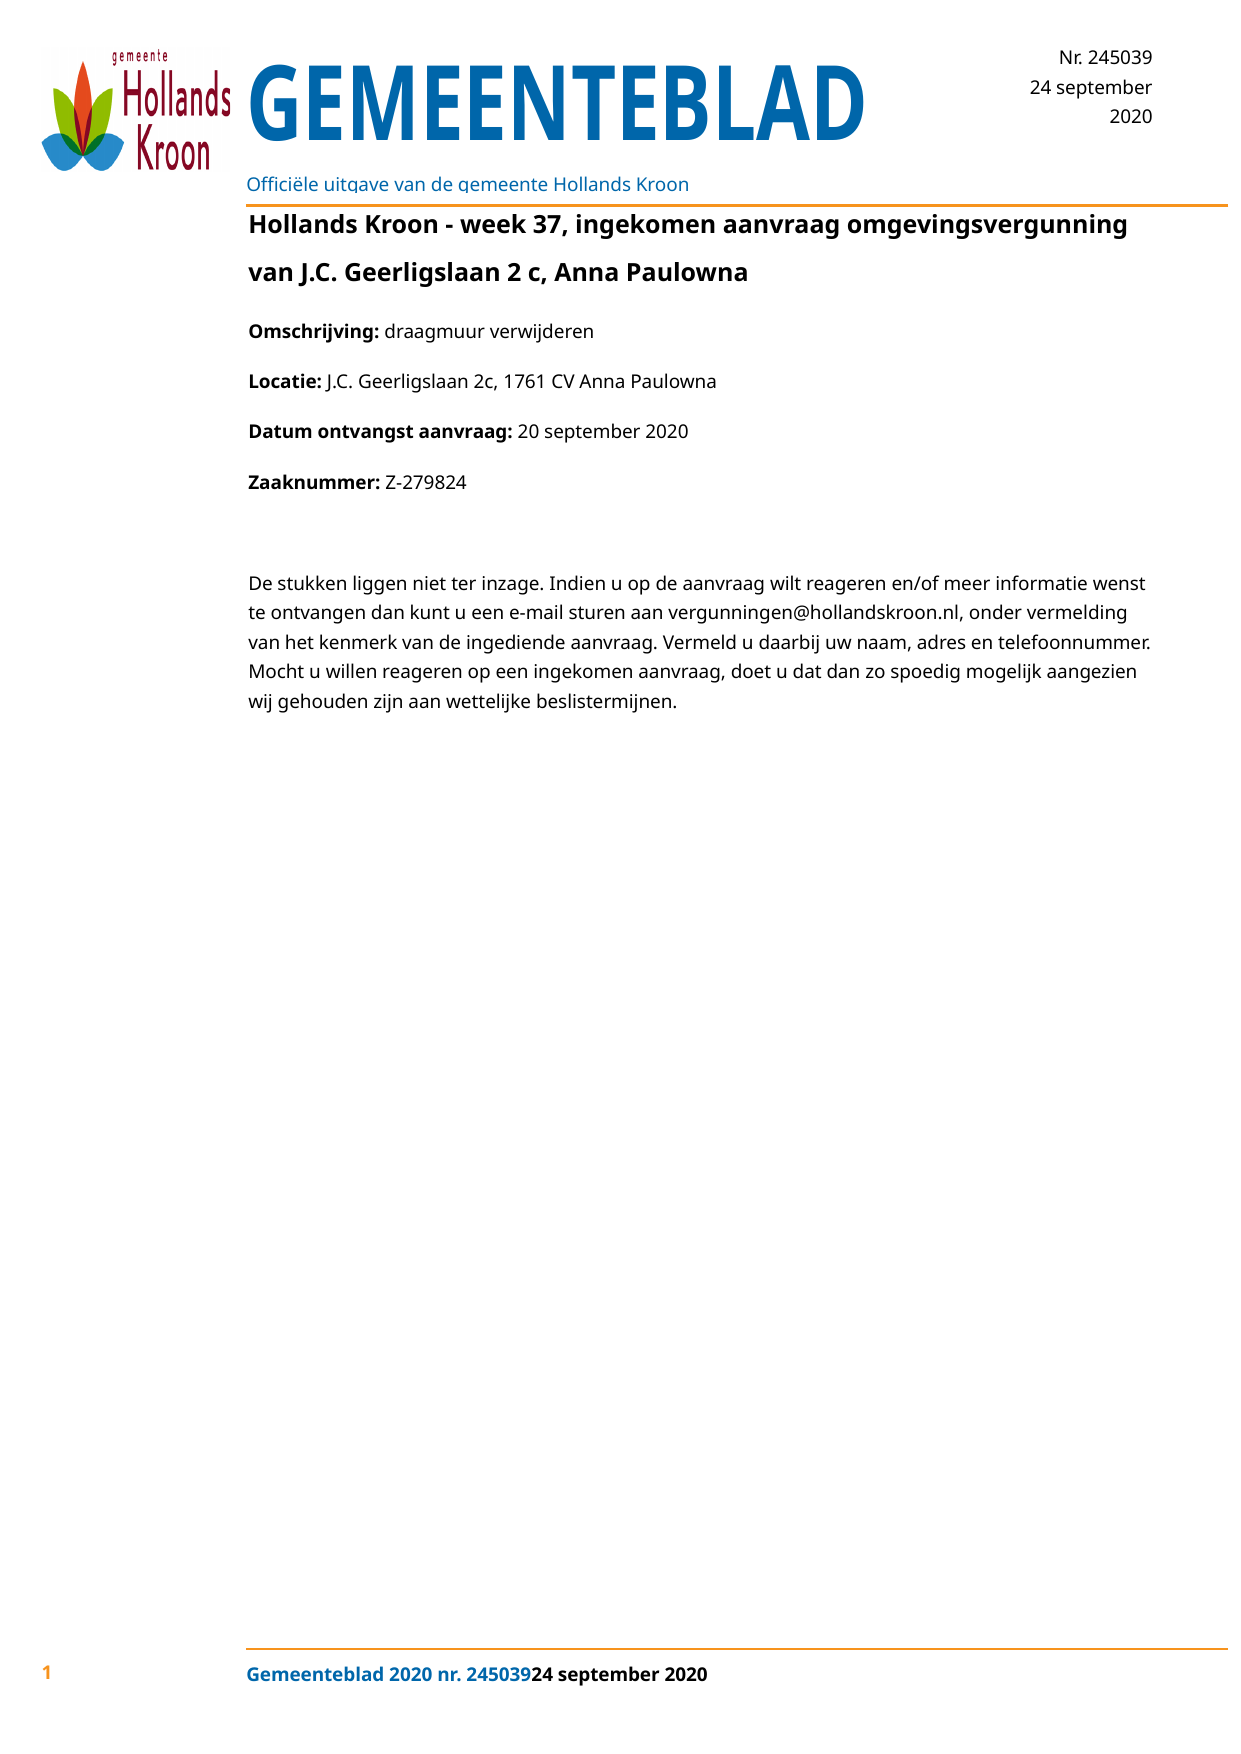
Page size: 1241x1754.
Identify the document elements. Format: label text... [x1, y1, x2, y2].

text Locatie: J.C. Geerligslaan 2c, 1761 CV Anna Paulowna [248, 368, 1152, 394]
text Hollands Kroon - week 37, ingekomen aanvraag omgevingsvergunning van J.C. Geerligslaan 2 c, Anna Paulowna [248, 207, 1152, 288]
text De stukken liggen niet ter inzage. Indien u op de aanvraag wilt reageren en/of meer informatie wenst te ontvangen dan kunt u een e-mail sturen aan vergunningen@hollandskroon.nl, onder vermelding van het kenmerk van de ingediende aanvraag. Vermeld u daarbij uw naam, adres en telefoonnummer. Mocht u willen reageren op een ingekomen aanvraag, doet u dat dan zo spoedig mogelijk aangezien wij gehouden zijn aan wettelijke beslistermijnen. [248, 570, 1152, 714]
picture [41, 47, 231, 172]
text Zaaknummer: Z-279824 [248, 469, 1152, 495]
text Omschrijving: draagmuur verwijderen [248, 318, 1152, 344]
text Datum ontvangst aanvraag: 20 september 2020 [248, 419, 1152, 444]
